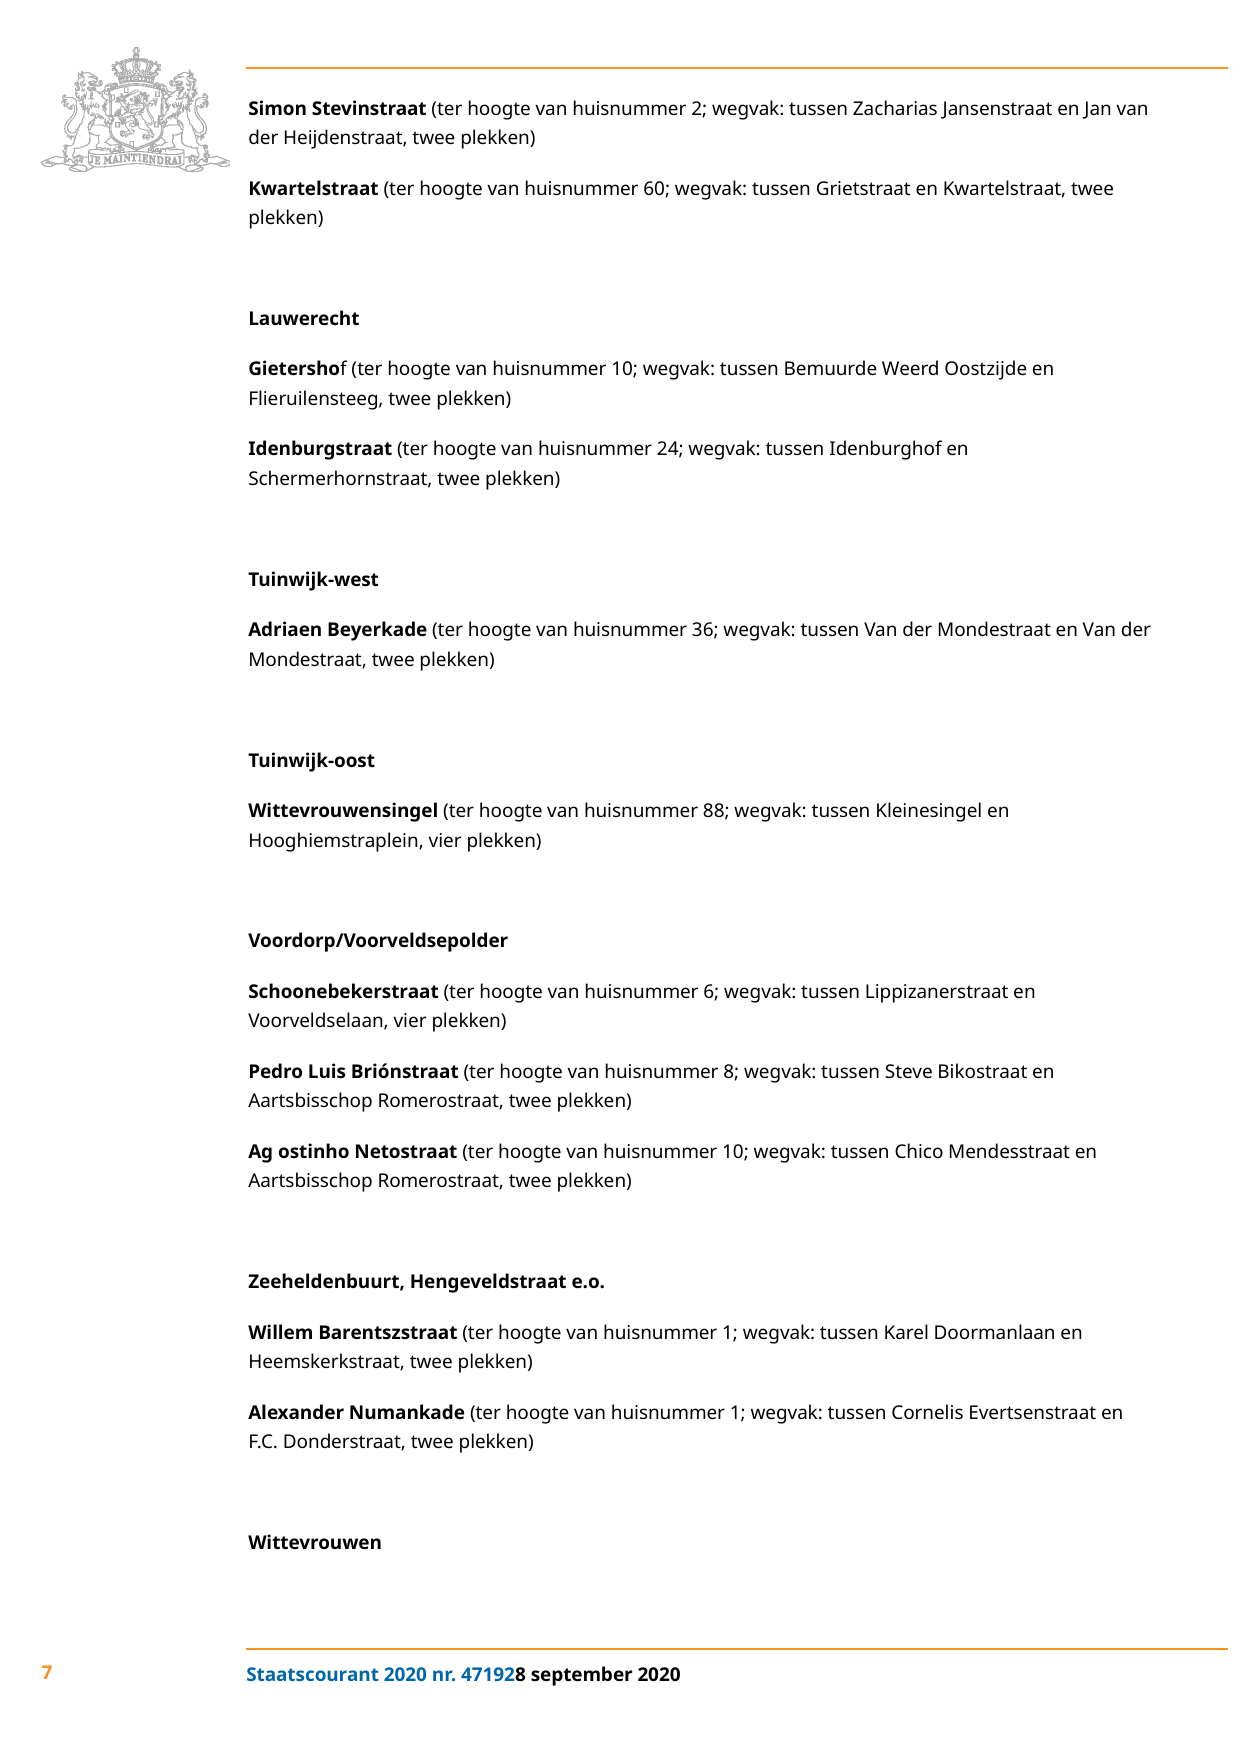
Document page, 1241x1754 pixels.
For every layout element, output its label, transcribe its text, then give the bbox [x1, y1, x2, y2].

text Simon Stevinstraat (ter hoogte van huisnummer 2; wegvak: tussen Zacharias Jansenstraat en Jan van der Heijdenstraat, twee plekken) [248, 95, 1152, 150]
text Ag ostinho Netostraat (ter hoogte van huisnummer 10; wegvak: tussen Chico Mendesstraat en Aartsbisschop Romerostraat, twee plekken) [248, 1138, 1152, 1193]
text Voordorp/Voorveldsepolder [248, 928, 1152, 953]
text Lauwerecht [248, 305, 1152, 331]
text Wittevrouwen [248, 1529, 1152, 1555]
text Idenburgstraat (ter hoogte van huisnummer 24; wegvak: tussen Idenburghof en Schermerhornstraat, twee plekken) [248, 436, 1152, 491]
picture [41, 47, 231, 172]
text Tuinwijk-west [248, 566, 1152, 592]
text Alexander Numankade (ter hoogte van huisnummer 1; wegvak: tussen Cornelis Evertsenstraat en F.C. Donderstraat, twee plekken) [248, 1399, 1152, 1454]
text Willem Barentszstraat (ter hoogte van huisnummer 1; wegvak: tussen Karel Doormanlaan en Heemskerkstraat, twee plekken) [248, 1319, 1152, 1374]
text Gietershof (ter hoogte van huisnummer 10; wegvak: tussen Bemuurde Weerd Oostzijde en Flieruilensteeg, twee plekken) [248, 356, 1152, 411]
text Wittevrouwensingel (ter hoogte van huisnummer 88; wegvak: tussen Kleinesingel en Hooghiemstraplein, vier plekken) [248, 797, 1152, 853]
text Schoonebekerstraat (ter hoogte van huisnummer 6; wegvak: tussen Lippizanerstraat en Voorveldselaan, vier plekken) [248, 978, 1152, 1033]
text Tuinwijk-oost [248, 747, 1152, 773]
text Pedro Luis Briónstraat (ter hoogte van huisnummer 8; wegvak: tussen Steve Bikostraat en Aartsbisschop Romerostraat, twee plekken) [248, 1058, 1152, 1113]
text Kwartelstraat (ter hoogte van huisnummer 60; wegvak: tussen Grietstraat en Kwartelstraat, twee plekken) [248, 175, 1152, 230]
text Zeeheldenbuurt, Hengeveldstraat e.o. [248, 1268, 1152, 1294]
text Adriaen Beyerkade (ter hoogte van huisnummer 36; wegvak: tussen Van der Mondestraat en Van der Mondestraat, twee plekken) [248, 616, 1152, 672]
